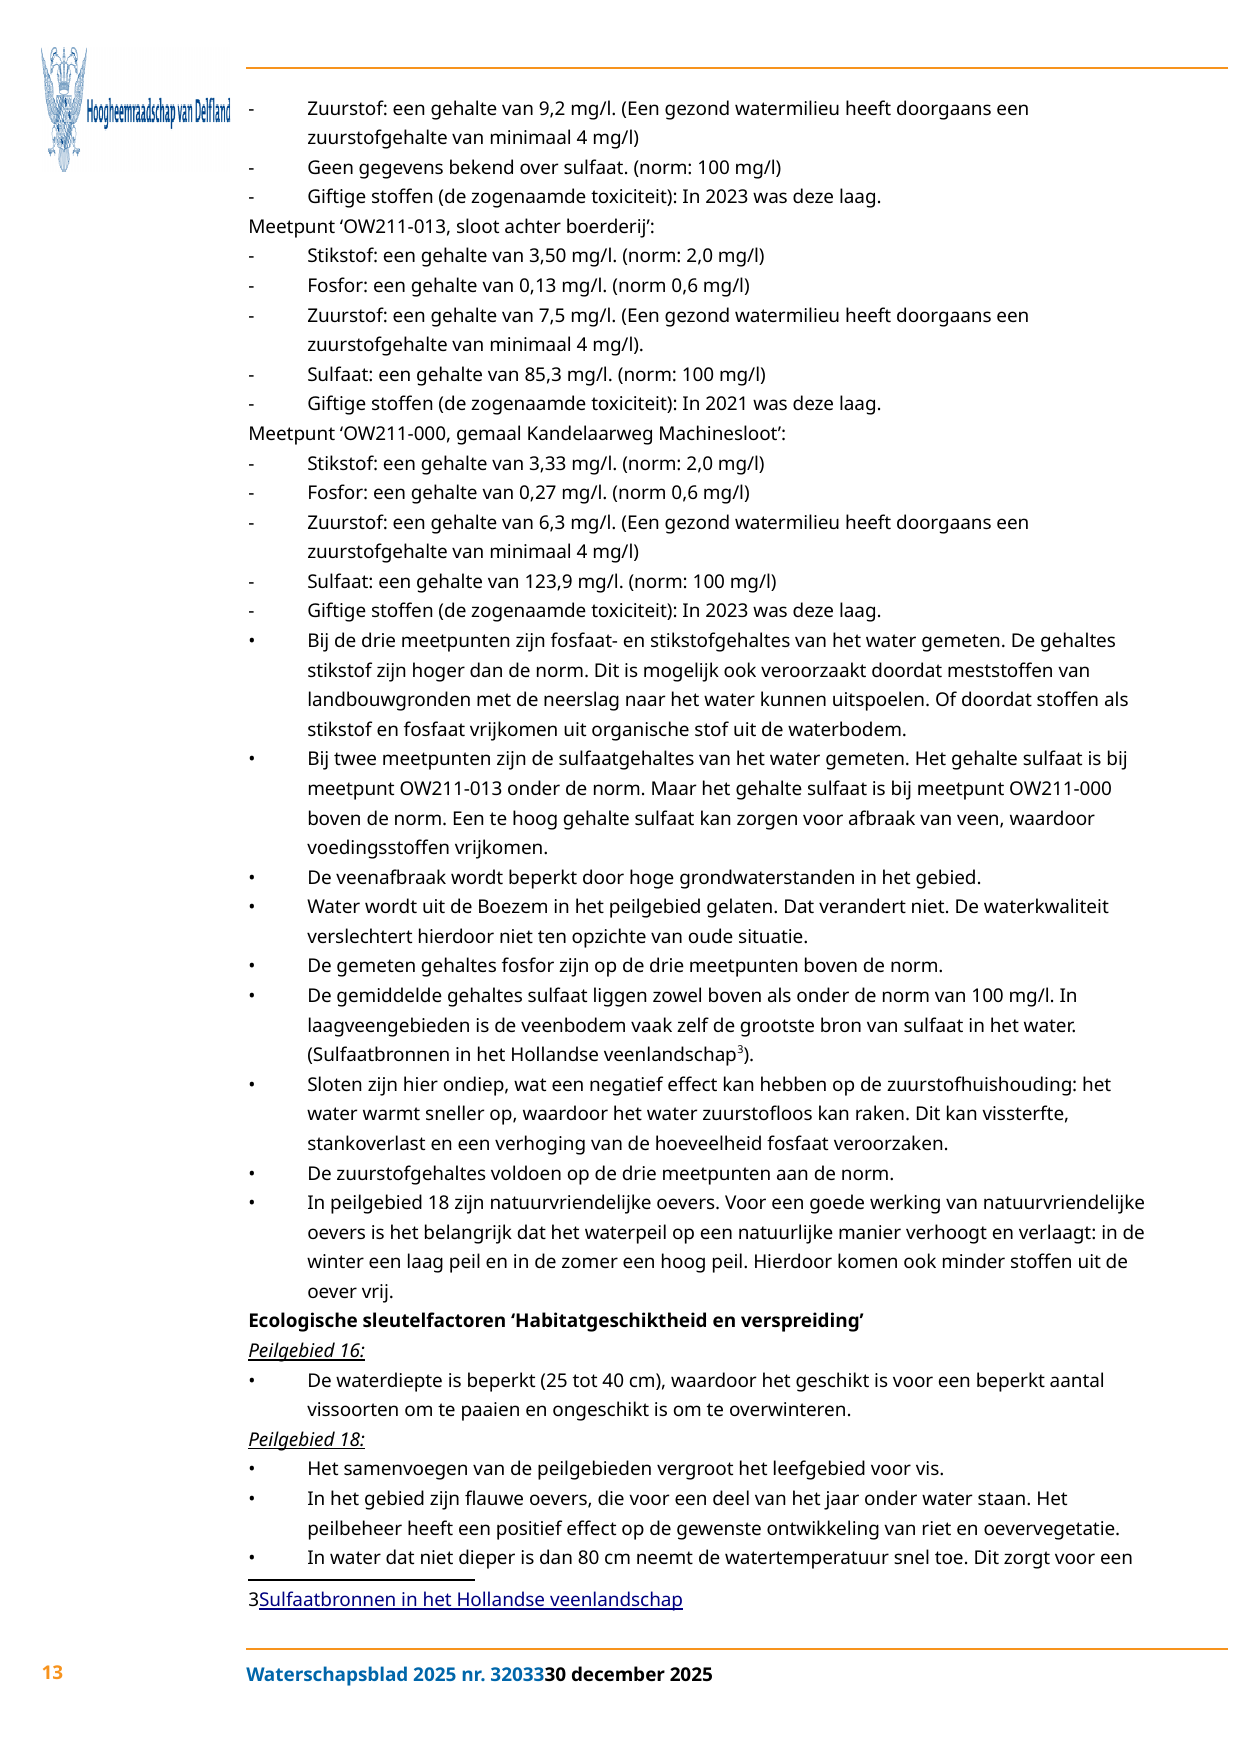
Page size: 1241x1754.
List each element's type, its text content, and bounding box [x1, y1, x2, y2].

list Het samenvoegen van de peilgebieden vergroot het leefgebied voor vis. [248, 1456, 1152, 1481]
list Bij twee meetpunten zijn de sulfaatgehaltes van het water gemeten. Het gehalte sulfaat is bij meetpunt OW211-013 onder de norm. Maar het gehalte sulfaat is bij meetpunt OW211-000 boven de norm. Een te hoog gehalte sulfaat kan zorgen voor afbraak van veen, waardoor voedingsstoffen vrijkomen. [248, 746, 1152, 860]
list Sloten zijn hier ondiep, wat een negatief effect kan hebben op de zuurstofhuishouding: het water warmt sneller op, waardoor het water zuurstofloos kan raken. Dit kan vissterfte, stankoverlast en een verhoging van de hoeveelheid fosfaat veroorzaken. [248, 1071, 1152, 1156]
list Fosfor: een gehalte van 0,13 mg/l. (norm 0,6 mg/l) [248, 272, 1152, 298]
list Giftige stoffen (de zogenaamde toxiciteit): In 2021 was deze laag. [248, 391, 1152, 416]
list In het gebied zijn flauwe oevers, die voor een deel van het jaar onder water staan. Het peilbeheer heeft een positief effect op de gewenste ontwikkeling van riet en oevervegetatie. [248, 1485, 1152, 1541]
picture [41, 47, 231, 172]
list Zuurstof: een gehalte van 6,3 mg/l. (Een gezond watermilieu heeft doorgaans een zuurstofgehalte van minimaal 4 mg/l) [248, 509, 1152, 564]
list De waterdiepte is beperkt (25 tot 40 cm), waardoor het geschikt is voor een beperkt aantal vissoorten om te paaien en ongeschikt is om te overwinteren. [248, 1367, 1152, 1422]
list Bij de drie meetpunten zijn fosfaat- en stikstofgehaltes van het water gemeten. De gehaltes stikstof zijn hoger dan de norm. Dit is mogelijk ook veroorzaakt doordat meststoffen van landbouwgronden met de neerslag naar het water kunnen uitspoelen. Of doordat stoffen als stikstof en fosfaat vrijkomen uit organische stof uit de waterbodem. [248, 627, 1152, 742]
list Giftige stoffen (de zogenaamde toxiciteit): In 2023 was deze laag. [248, 598, 1152, 623]
list De veenafbraak wordt beperkt door hoge grondwaterstanden in het gebied. [248, 864, 1152, 890]
list Geen gegevens bekend over sulfaat. (norm: 100 mg/l) [248, 154, 1152, 180]
list Zuurstof: een gehalte van 7,5 mg/l. (Een gezond watermilieu heeft doorgaans een zuurstofgehalte van minimaal 4 mg/l). [248, 302, 1152, 357]
text Meetpunt ‘OW211-013, sloot achter boerderij’: [248, 213, 1152, 239]
text Peilgebied 18: [248, 1426, 1152, 1452]
list De gemiddelde gehaltes sulfaat liggen zowel boven als onder de norm van 100 mg/l. In laagveengebieden is de veenbodem vaak zelf de grootste bron van sulfaat in het water. (Sulfaatbronnen in het Hollandse veenlandschap). [248, 982, 1152, 1067]
list In peilgebied 18 zijn natuurvriendelijke oevers. Voor een goede werking van natuurvriendelijke oevers is het belangrijk dat het waterpeil op een natuurlijke manier verhoogt en verlaagt: in de winter een laag peil en in de zomer een hoog peil. Hierdoor komen ook minder stoffen uit de oever vrij. [248, 1189, 1152, 1304]
list Sulfaat: een gehalte van 85,3 mg/l. (norm: 100 mg/l) [248, 361, 1152, 387]
text Ecologische sleutelfactoren ‘Habitatgeschiktheid en verspreiding’ [248, 1308, 1152, 1333]
list Sulfaatbronnen in het Hollandse veenlandschap [248, 1586, 1152, 1612]
list Water wordt uit de Boezem in het peilgebied gelaten. Dat verandert niet. De waterkwaliteit verslechtert hierdoor niet ten opzichte van oude situatie. [248, 893, 1152, 949]
list De zuurstofgehaltes voldoen op de drie meetpunten aan de norm. [248, 1160, 1152, 1186]
list Stikstof: een gehalte van 3,33 mg/l. (norm: 2,0 mg/l) [248, 450, 1152, 476]
list Zuurstof: een gehalte van 9,2 mg/l. (Een gezond watermilieu heeft doorgaans een zuurstofgehalte van minimaal 4 mg/l) [248, 95, 1152, 150]
list In water dat niet dieper is dan 80 cm neemt de watertemperatuur snel toe. Dit zorgt voor een [248, 1544, 1152, 1570]
list Sulfaat: een gehalte van 123,9 mg/l. (norm: 100 mg/l) [248, 568, 1152, 594]
list Stikstof: een gehalte van 3,50 mg/l. (norm: 2,0 mg/l) [248, 243, 1152, 268]
list Fosfor: een gehalte van 0,27 mg/l. (norm 0,6 mg/l) [248, 479, 1152, 505]
list Giftige stoffen (de zogenaamde toxiciteit): In 2023 was deze laag. [248, 183, 1152, 209]
list De gemeten gehaltes fosfor zijn op de drie meetpunten boven de norm. [248, 953, 1152, 978]
text Peilgebied 16: [248, 1337, 1152, 1363]
text Meetpunt ‘OW211-000, gemaal Kandelaarweg Machinesloot’: [248, 420, 1152, 446]
